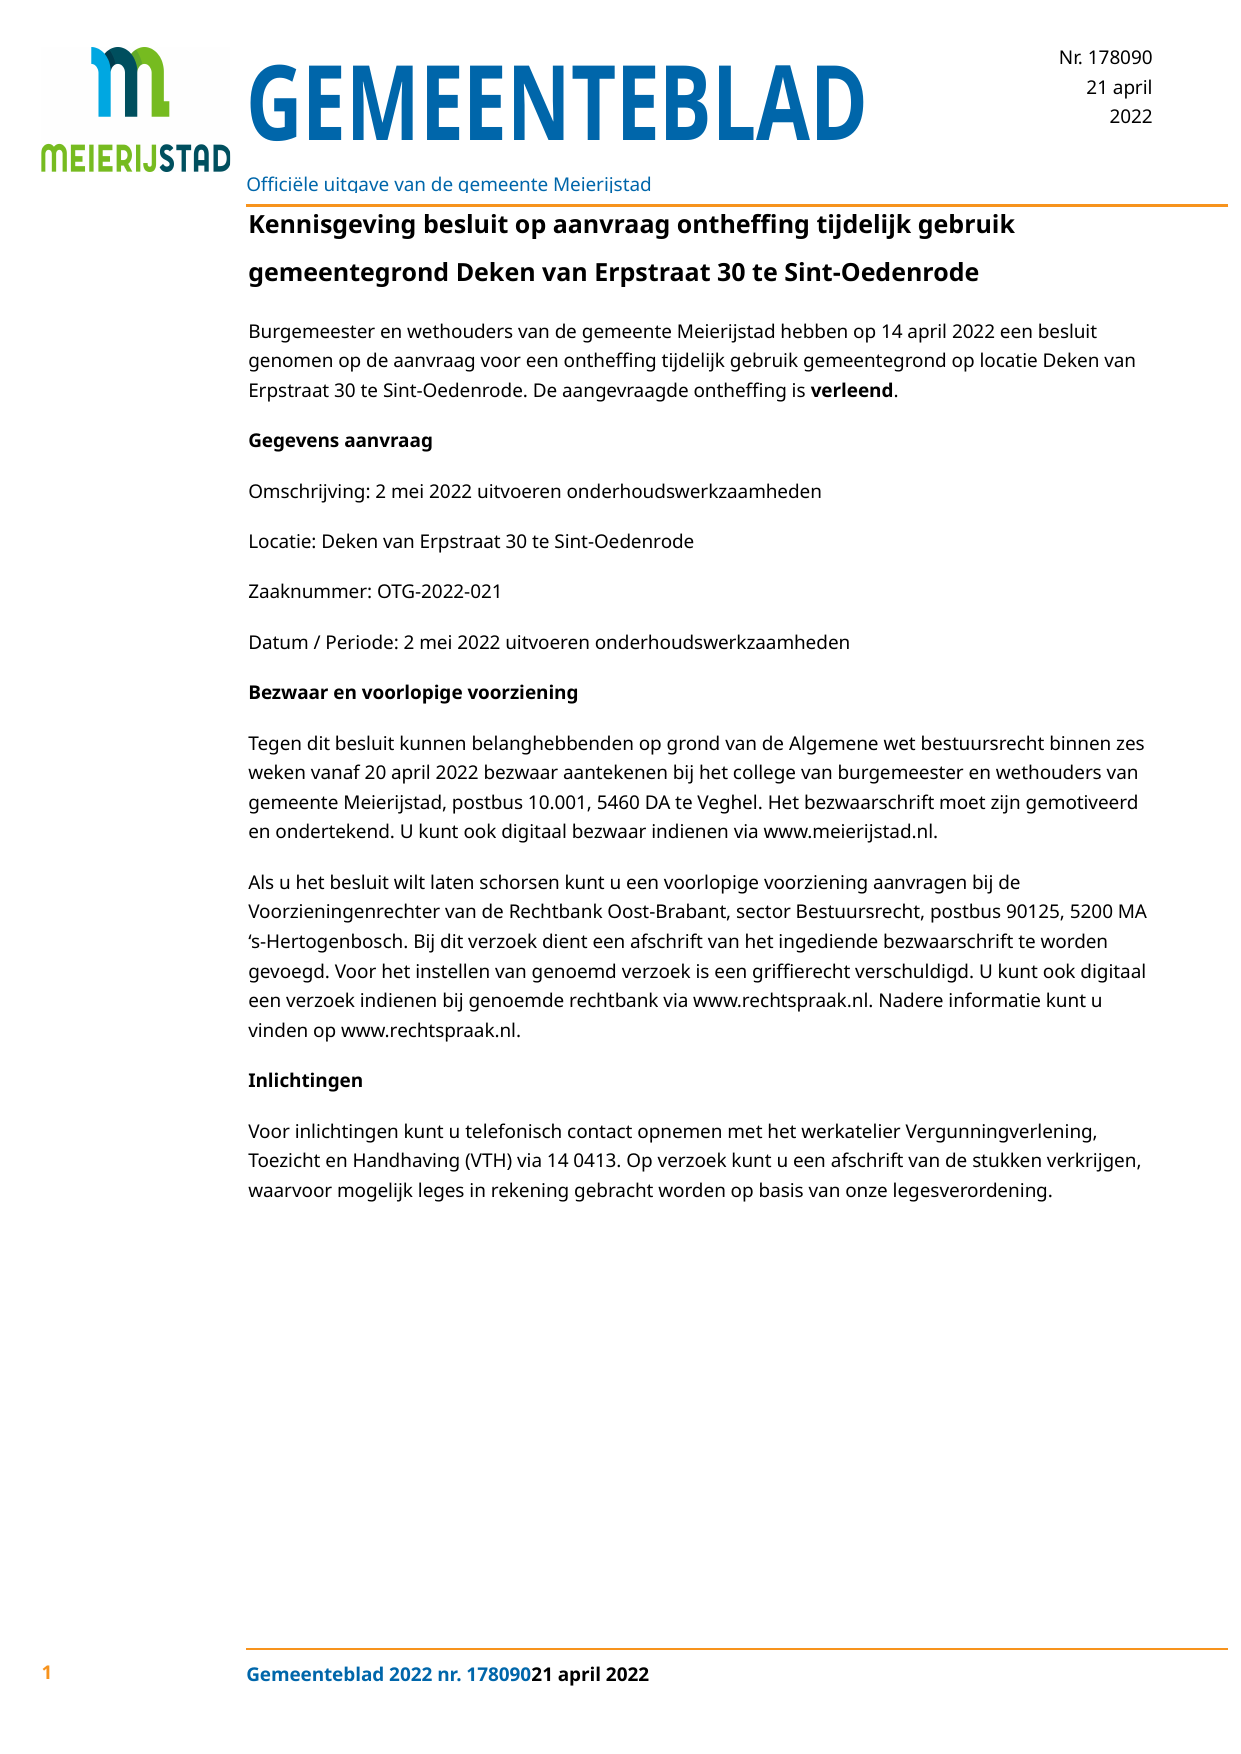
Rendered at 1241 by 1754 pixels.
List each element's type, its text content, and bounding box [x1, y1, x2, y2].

text Zaaknummer: OTG-2022-021 [248, 579, 1152, 604]
text Tegen dit besluit kunnen belanghebbenden op grond van de Algemene wet bestuursrecht binnen zes weken vanaf 20 april 2022 bezwaar aantekenen bij het college van burgemeester en wethouders van gemeente Meierijstad, postbus 10.001, 5460 DA te Veghel. Het bezwaarschrift moet zijn gemotiveerd en ondertekend. U kunt ook digitaal bezwaar indienen via www.meierijstad.nl. [248, 730, 1152, 844]
picture [41, 47, 231, 172]
text Inlichtingen [248, 1067, 1152, 1093]
text Locatie: Deken van Erpstraat 30 te Sint-Oedenrode [248, 528, 1152, 554]
text Omschrijving: 2 mei 2022 uitvoeren onderhoudswerkzaamheden [248, 478, 1152, 504]
text Bezwaar en voorlopige voorziening [248, 679, 1152, 705]
text Als u het besluit wilt laten schorsen kunt u een voorlopige voorziening aanvragen bij de Voorzieningenrechter van de Rechtbank Oost-Brabant, sector Bestuursrecht, postbus 90125, 5200 MA ‘s-Hertogenbosch. Bij dit verzoek dient een afschrift van het ingediende bezwaarschrift te worden gevoegd. Voor het instellen van genoemd verzoek is een griffierecht verschuldigd. U kunt ook digitaal een verzoek indienen bij genoemde rechtbank via www.rechtspraak.nl. Nadere informatie kunt u vinden op www.rechtspraak.nl. [248, 869, 1152, 1043]
text Datum / Periode: 2 mei 2022 uitvoeren onderhoudswerkzaamheden [248, 629, 1152, 655]
text Voor inlichtingen kunt u telefonisch contact opnemen met het werkatelier Vergunningverlening, Toezicht en Handhaving (VTH) via 14 0413. Op verzoek kunt u een afschrift van de stukken verkrijgen, waarvoor mogelijk leges in rekening gebracht worden op basis van onze legesverordening. [248, 1118, 1152, 1203]
text Gegevens aanvraag [248, 427, 1152, 453]
text Burgemeester en wethouders van de gemeente Meierijstad hebben op 14 april 2022 een besluit genomen op de aanvraag voor een ontheffing tijdelijk gebruik gemeentegrond op locatie Deken van Erpstraat 30 te Sint-Oedenrode. De aangevraagde ontheffing is verleend. [248, 318, 1152, 403]
text Kennisgeving besluit op aanvraag ontheffing tijdelijk gebruik gemeentegrond Deken van Erpstraat 30 te Sint-Oedenrode [248, 207, 1152, 288]
